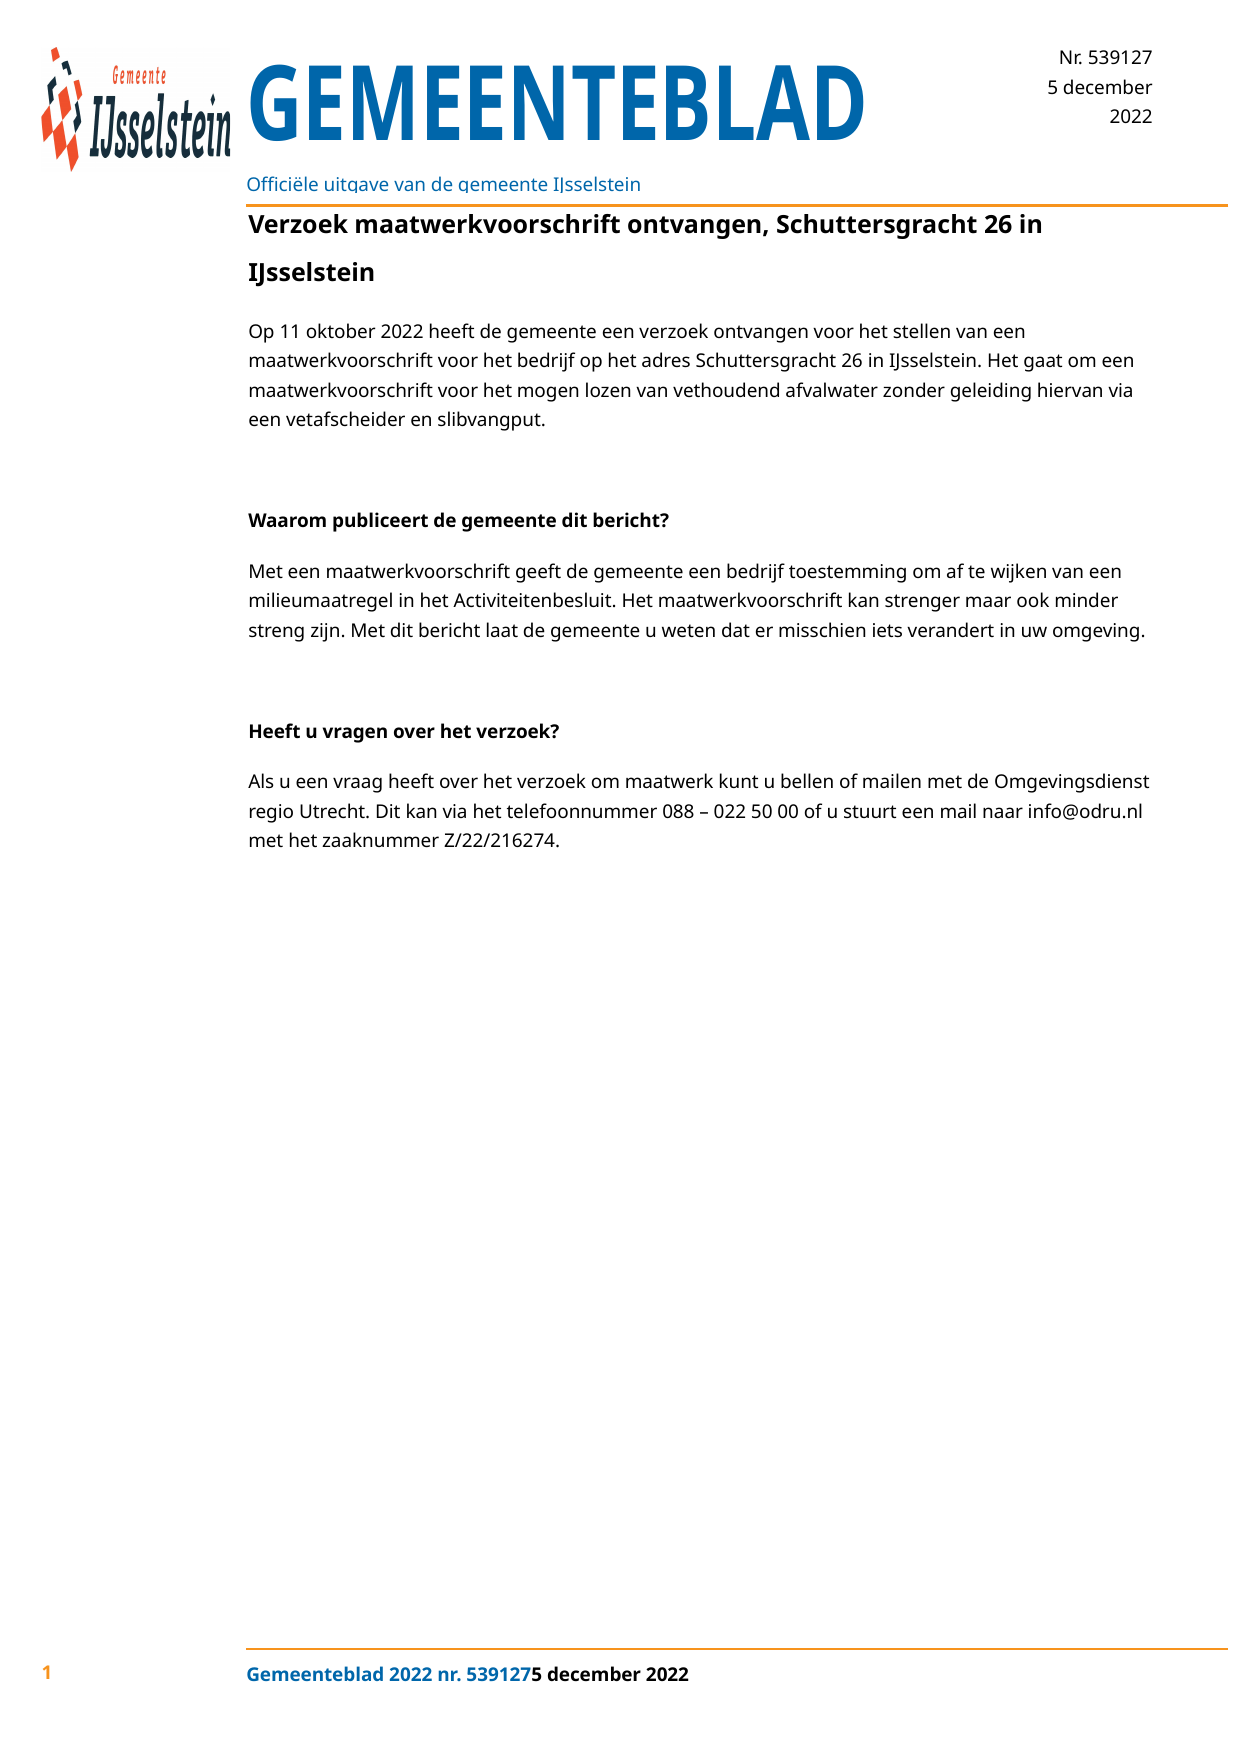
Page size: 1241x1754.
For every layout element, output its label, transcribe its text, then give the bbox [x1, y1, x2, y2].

text Heeft u vragen over het verzoek? [248, 718, 1152, 744]
text Verzoek maatwerkvoorschrift ontvangen, Schuttersgracht 26 in IJsselstein [248, 207, 1152, 288]
text Met een maatwerkvoorschrift geeft de gemeente een bedrijf toestemming om af te wijken van een milieumaatregel in het Activiteitenbesluit. Het maatwerkvoorschrift kan strenger maar ook minder streng zijn. Met dit bericht laat de gemeente u weten dat er misschien iets verandert in uw omgeving. [248, 558, 1152, 643]
text Waarom publiceert de gemeente dit bericht? [248, 507, 1152, 533]
text Op 11 oktober 2022 heeft de gemeente een verzoek ontvangen voor het stellen van een maatwerkvoorschrift voor het bedrijf op het adres Schuttersgracht 26 in IJsselstein. Het gaat om een maatwerkvoorschrift voor het mogen lozen van vethoudend afvalwater zonder geleiding hiervan via een vetafscheider en slibvangput. [248, 318, 1152, 432]
picture [41, 47, 231, 172]
text Als u een vraag heeft over het verzoek om maatwerk kunt u bellen of mailen met de Omgevingsdienst regio Utrecht. Dit kan via het telefoonnummer 088 – 022 50 00 of u stuurt een mail naar info@odru.nl met het zaaknummer Z/22/216274. [248, 768, 1152, 853]
